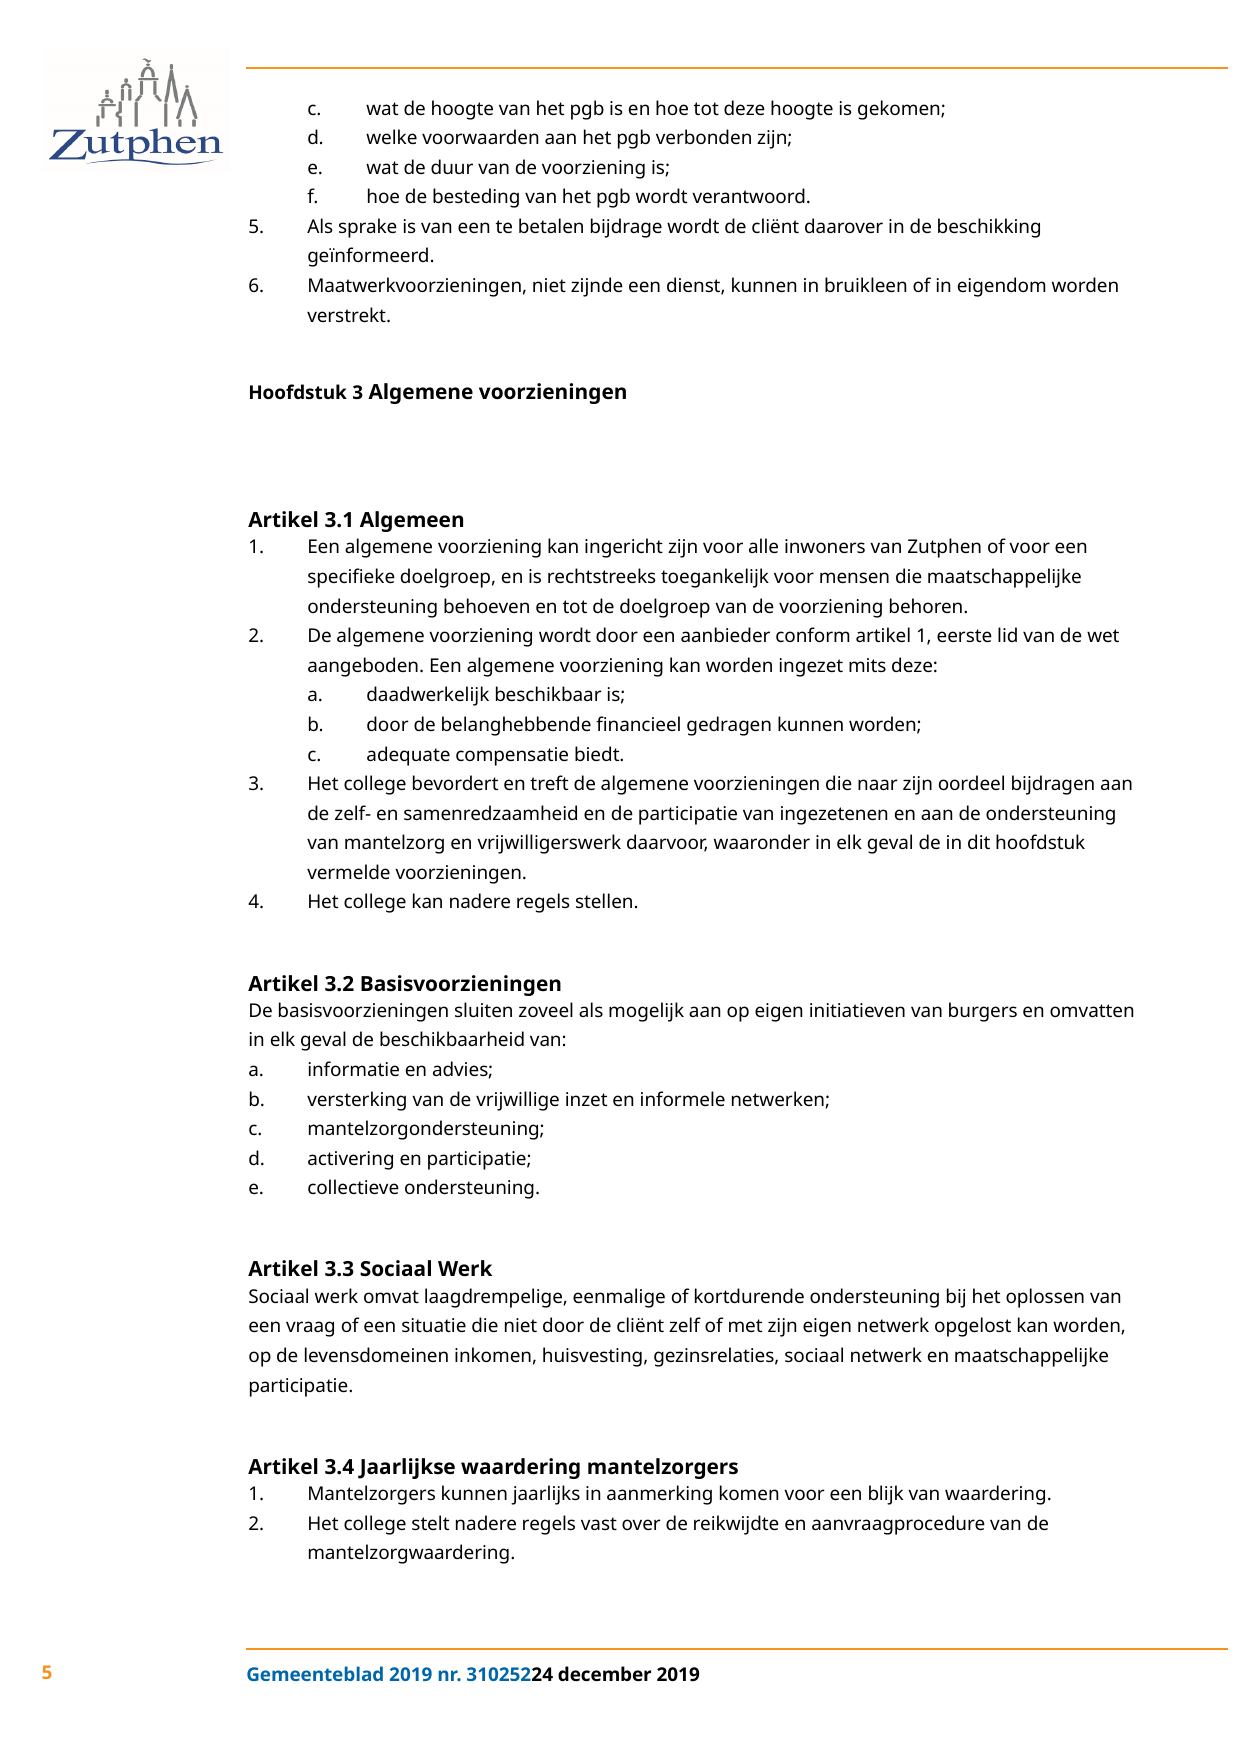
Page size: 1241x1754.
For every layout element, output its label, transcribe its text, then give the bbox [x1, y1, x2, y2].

picture [41, 47, 231, 172]
list informatie en advies; [248, 1056, 1152, 1082]
list wat de hoogte van het pgb is en hoe tot deze hoogte is gekomen; [307, 95, 1152, 121]
list daadwerkelijk beschikbaar is; [307, 682, 1152, 707]
list Het college stelt nadere regels vast over de reikwijdte en aanvraagprocedure van de mantelzorgwaardering. [248, 1510, 1152, 1565]
text De basisvoorzieningen sluiten zoveel als mogelijk aan op eigen initiatieven van burgers en omvatten in elk geval de beschikbaarheid van: [248, 997, 1152, 1052]
list door de belanghebbende financieel gedragen kunnen worden; [307, 711, 1152, 737]
list Maatwerkvoorzieningen, niet zijnde een dienst, kunnen in bruikleen of in eigendom worden verstrekt. [248, 272, 1152, 328]
list Mantelzorgers kunnen jaarlijks in aanmerking komen voor een blijk van waardering. [248, 1480, 1152, 1506]
text Artikel 3.3 Sociaal Werk [248, 1254, 1152, 1283]
text Artikel 3.4 Jaarlijkse waardering mantelzorgers [248, 1452, 1152, 1480]
list activering en participatie; [248, 1145, 1152, 1171]
text Sociaal werk omvat laagdrempelige, eenmalige of kortdurende ondersteuning bij het oplossen van een vraag of een situatie die niet door de cliënt zelf of met zijn eigen netwerk opgelost kan worden, op de levensdomeinen inkomen, huisvesting, gezinsrelaties, sociaal netwerk en maatschappelijke participatie. [248, 1283, 1152, 1397]
list versterking van de vrijwillige inzet en informele netwerken; [248, 1086, 1152, 1112]
list adequate compensatie biedt. [307, 741, 1152, 766]
text Hoofdstuk 3 Algemene voorzieningen [248, 377, 1152, 406]
list Een algemene voorziening kan ingericht zijn voor alle inwoners van Zutphen of voor een specifieke doelgroep, en is rechtstreeks toegankelijk voor mensen die maatschappelijke ondersteuning behoeven en tot de doelgroep van de voorziening behoren. [248, 534, 1152, 618]
text Artikel 3.2 Basisvoorzieningen [248, 969, 1152, 997]
list De algemene voorziening wordt door een aanbieder conform artikel 1, eerste lid van de wet aangeboden. Een algemene voorziening kan worden ingezet mits deze: [248, 622, 1152, 678]
list Als sprake is van een te betalen bijdrage wordt de cliënt daarover in de beschikking geïnformeerd. [248, 213, 1152, 268]
list Het college kan nadere regels stellen. [248, 889, 1152, 914]
list hoe de besteding van het pgb wordt verantwoord. [307, 183, 1152, 209]
list welke voorwaarden aan het pgb verbonden zijn; [307, 124, 1152, 150]
list mantelzorgondersteuning; [248, 1115, 1152, 1141]
list collectieve ondersteuning. [248, 1174, 1152, 1200]
list wat de duur van de voorziening is; [307, 154, 1152, 180]
text Artikel 3.1 Algemeen [248, 505, 1152, 534]
list Het college bevordert en treft de algemene voorzieningen die naar zijn oordeel bijdragen aan de zelf- en samenredzaamheid en de participatie van ingezetenen en aan de ondersteuning van mantelzorg en vrijwilligerswerk daarvoor, waaronder in elk geval de in dit hoofdstuk vermelde voorzieningen. [248, 770, 1152, 885]
